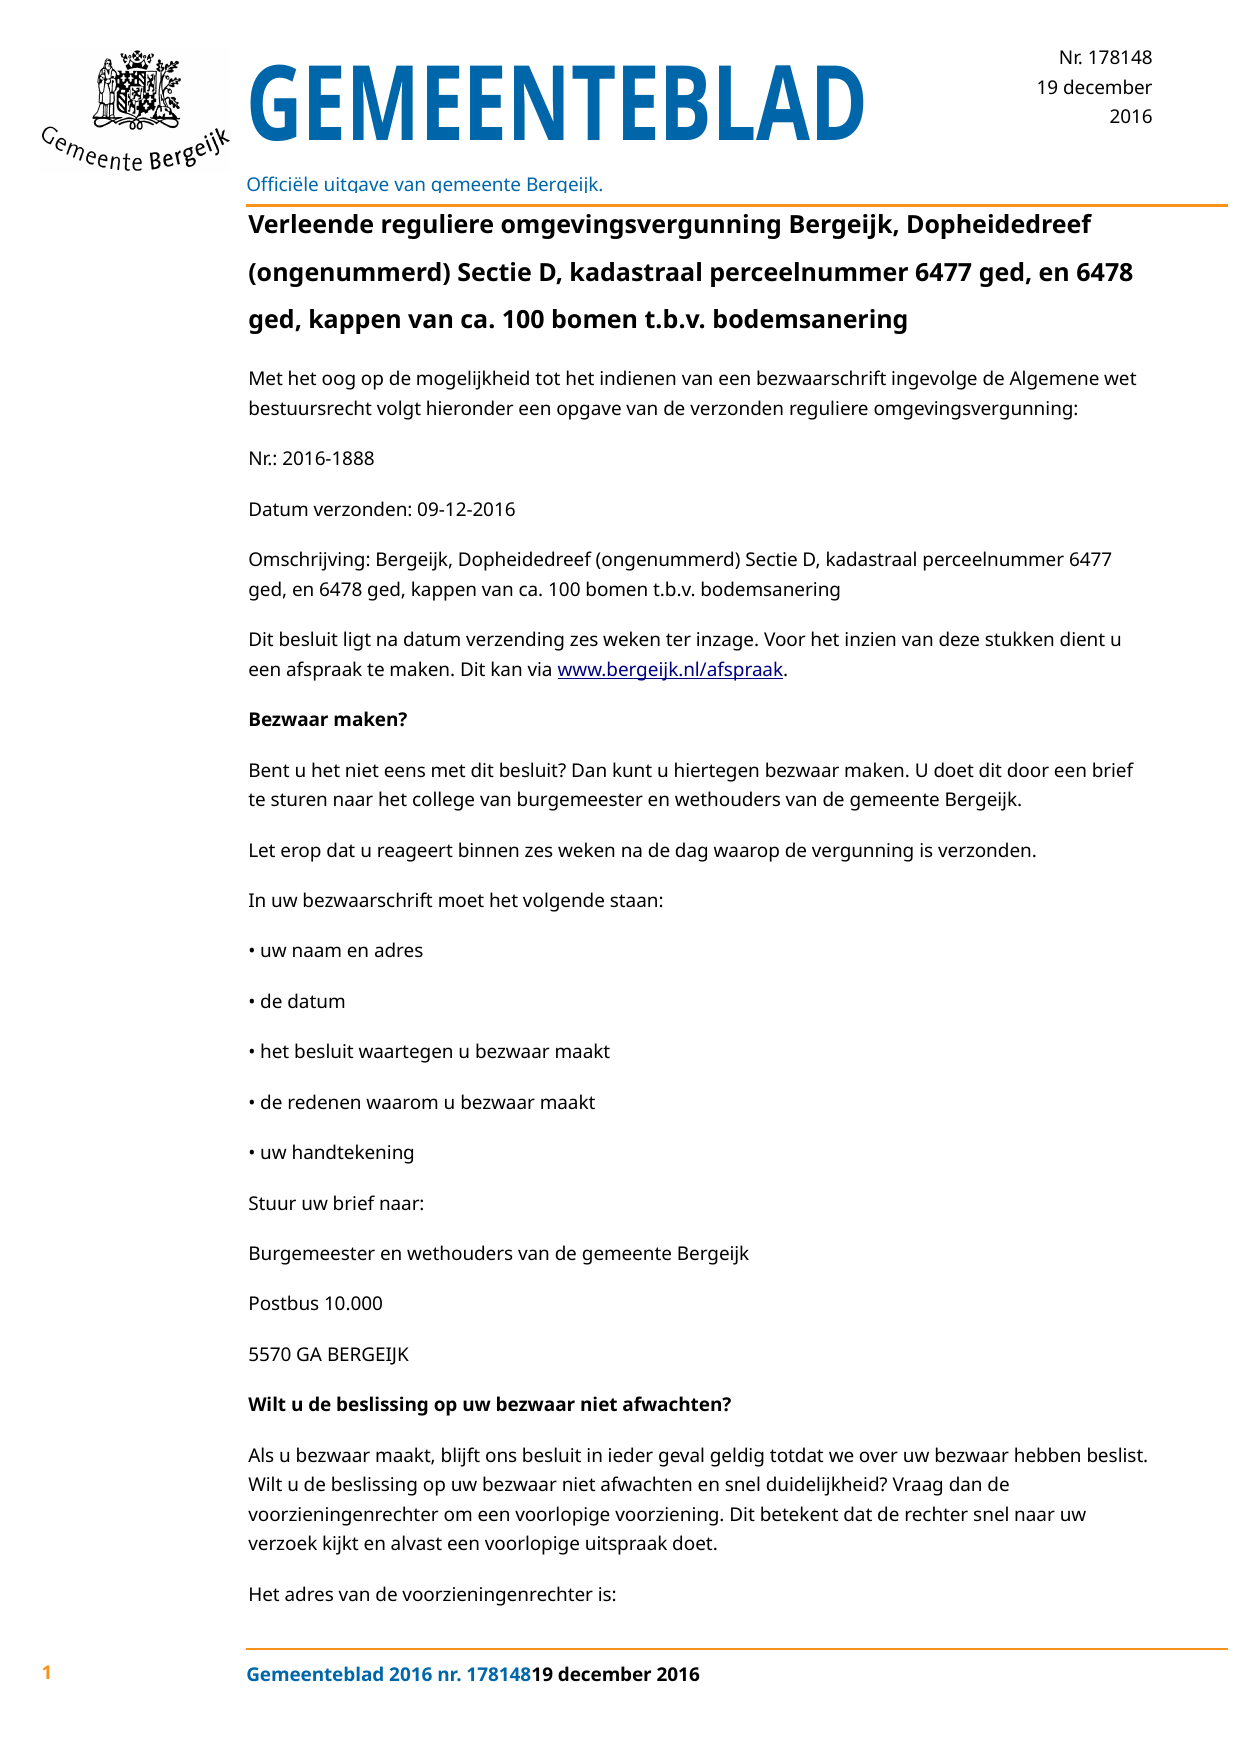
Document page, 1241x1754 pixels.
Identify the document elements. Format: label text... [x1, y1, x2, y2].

text Het adres van de voorzieningenrechter is: [248, 1581, 1152, 1607]
picture [41, 47, 231, 172]
text Postbus 10.000 [248, 1291, 1152, 1316]
text Omschrijving: Bergeijk, Dopheidedreef (ongenummerd) Sectie D, kadastraal perceelnummer 6477 ged, en 6478 ged, kappen van ca. 100 bomen t.b.v. bodemsanering [248, 546, 1152, 602]
text • het besluit waartegen u bezwaar maakt [248, 1038, 1152, 1064]
text Stuur uw brief naar: [248, 1190, 1152, 1215]
text Bent u het niet eens met dit besluit? Dan kunt u hiertegen bezwaar maken. U doet dit door een brief te sturen naar het college van burgemeester en wethouders van de gemeente Bergeijk. [248, 757, 1152, 812]
text Datum verzonden: 09-12-2016 [248, 496, 1152, 522]
text • uw handtekening [248, 1139, 1152, 1165]
text Als u bezwaar maakt, blijft ons besluit in ieder geval geldig totdat we over uw bezwaar hebben beslist. Wilt u de beslissing op uw bezwaar niet afwachten en snel duidelijkheid? Vraag dan de voorzieningenrechter om een voorlopige voorziening. Dit betekent dat de rechter snel naar uw verzoek kijkt en alvast een voorlopige uitspraak doet. [248, 1442, 1152, 1556]
text • uw naam en adres [248, 938, 1152, 963]
text Nr.: 2016-1888 [248, 446, 1152, 471]
text Let erop dat u reageert binnen zes weken na de dag waarop de vergunning is verzonden. [248, 837, 1152, 862]
text • de redenen waarom u bezwaar maakt [248, 1089, 1152, 1114]
text 5570 GA BERGEIJK [248, 1341, 1152, 1367]
text Bezwaar maken? [248, 706, 1152, 732]
text Wilt u de beslissing op uw bezwaar niet afwachten? [248, 1391, 1152, 1417]
text Dit besluit ligt na datum verzending zes weken ter inzage. Voor het inzien van deze stukken dient u een afspraak te maken. Dit kan via www.bergeijk.nl/afspraak. [248, 626, 1152, 682]
text • de datum [248, 988, 1152, 1014]
text Burgemeester en wethouders van de gemeente Bergeijk [248, 1240, 1152, 1266]
text In uw bezwaarschrift moet het volgende staan: [248, 887, 1152, 913]
text Verleende reguliere omgevingsvergunning Bergeijk, Dopheidedreef (ongenummerd) Sectie D, kadastraal perceelnummer 6477 ged, en 6478 ged, kappen van ca. 100 bomen t.b.v. bodemsanering [248, 207, 1152, 336]
text Met het oog op de mogelijkheid tot het indienen van een bezwaarschrift ingevolge de Algemene wet bestuursrecht volgt hieronder een opgave van de verzonden reguliere omgevingsvergunning: [248, 366, 1152, 421]
